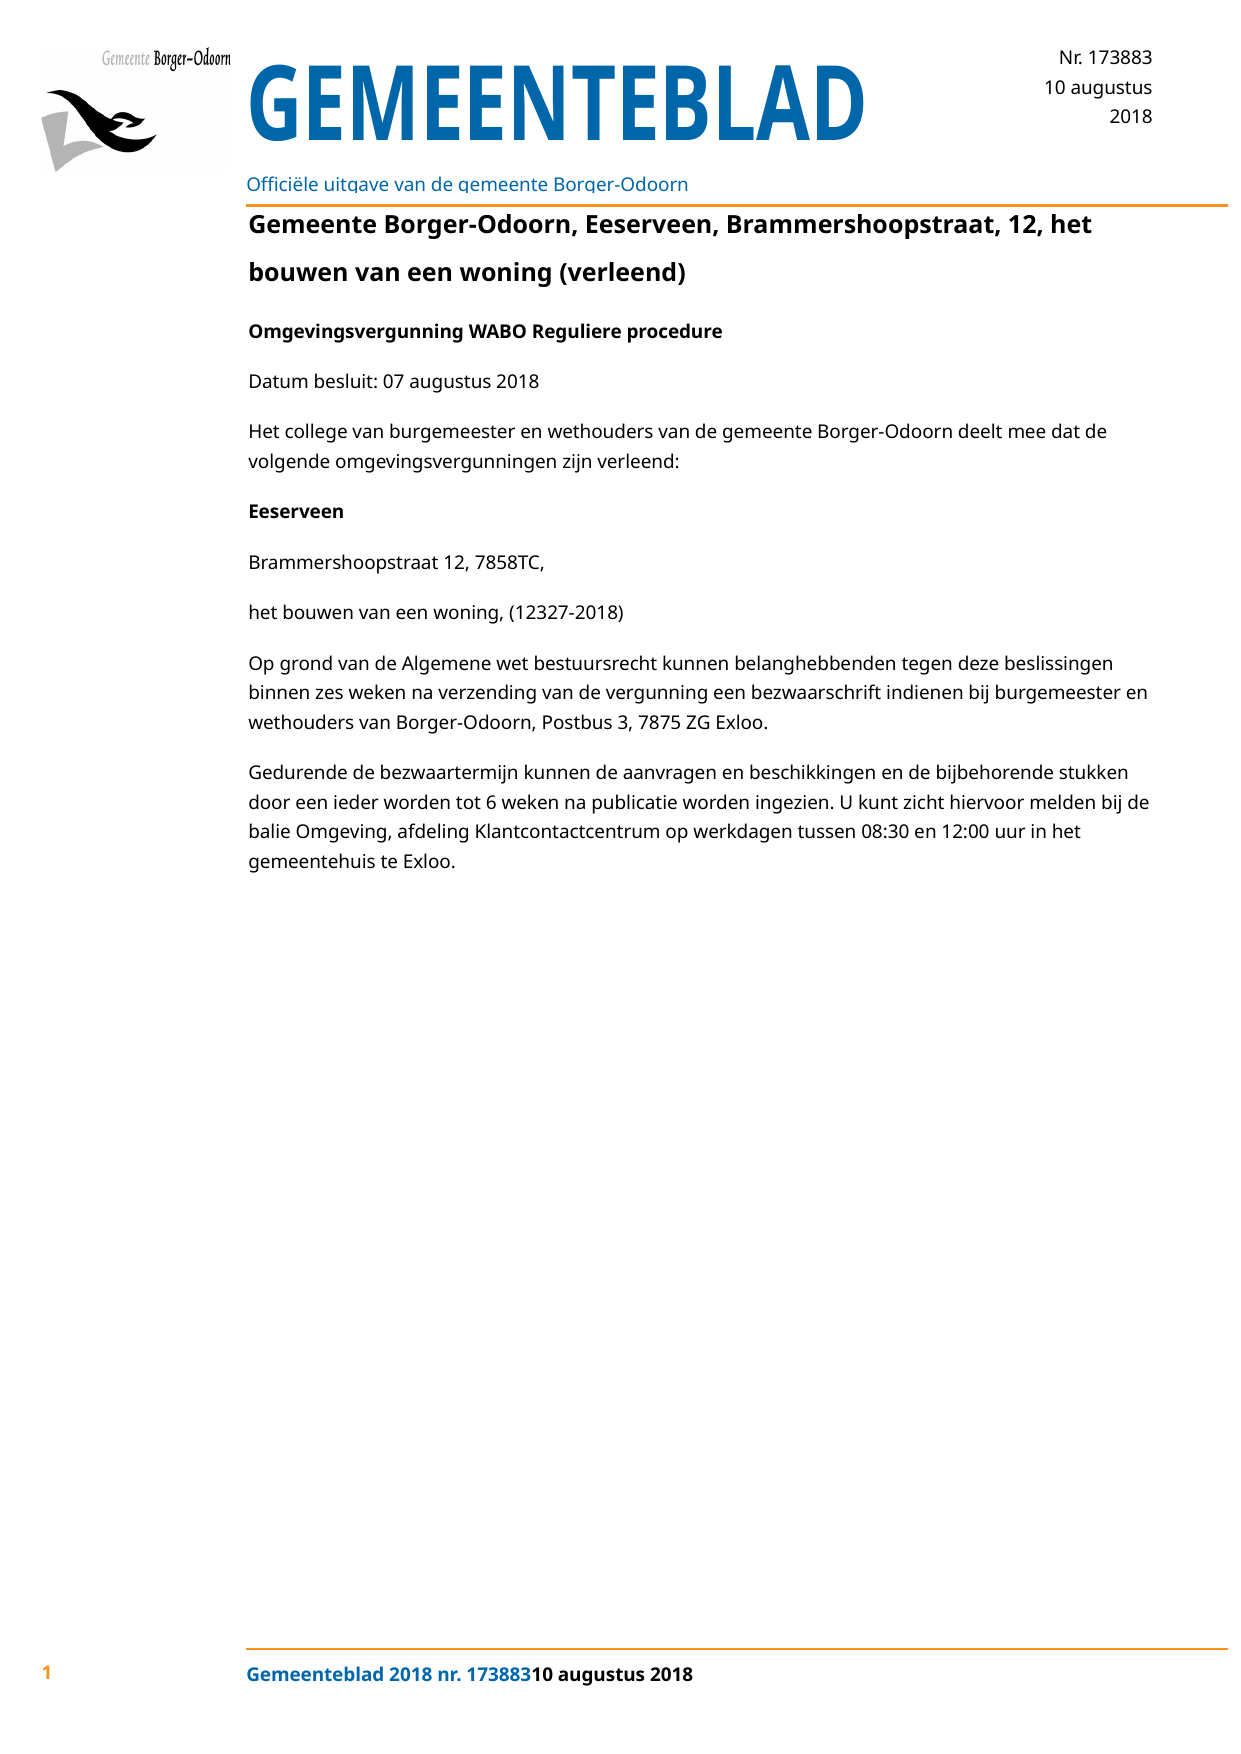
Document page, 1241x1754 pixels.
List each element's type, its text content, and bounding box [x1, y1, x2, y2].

text het bouwen van een woning, (12327-2018) [248, 599, 1152, 625]
text Op grond van de Algemene wet bestuursrecht kunnen belanghebbenden tegen deze beslissingen binnen zes weken na verzending van de vergunning een bezwaarschrift indienen bij burgemeester en wethouders van Borger-Odoorn, Postbus 3, 7875 ZG Exloo. [248, 650, 1152, 735]
text Datum besluit: 07 augustus 2018 [248, 368, 1152, 394]
text Het college van burgemeester en wethouders van de gemeente Borger-Odoorn deelt mee dat de volgende omgevingsvergunningen zijn verleend: [248, 419, 1152, 474]
text Gemeente Borger-Odoorn, Eeserveen, Brammershoopstraat, 12, het bouwen van een woning (verleend) [248, 207, 1152, 288]
picture [41, 47, 231, 172]
text Gedurende de bezwaartermijn kunnen de aanvragen en beschikkingen en de bijbehorende stukken door een ieder worden tot 6 weken na publicatie worden ingezien. U kunt zicht hiervoor melden bij de balie Omgeving, afdeling Klantcontactcentrum op werkdagen tussen 08:30 en 12:00 uur in het gemeentehuis te Exloo. [248, 759, 1152, 874]
text Brammershoopstraat 12, 7858TC, [248, 549, 1152, 575]
text Omgevingsvergunning WABO Reguliere procedure [248, 318, 1152, 344]
text Eeserveen [248, 499, 1152, 524]
